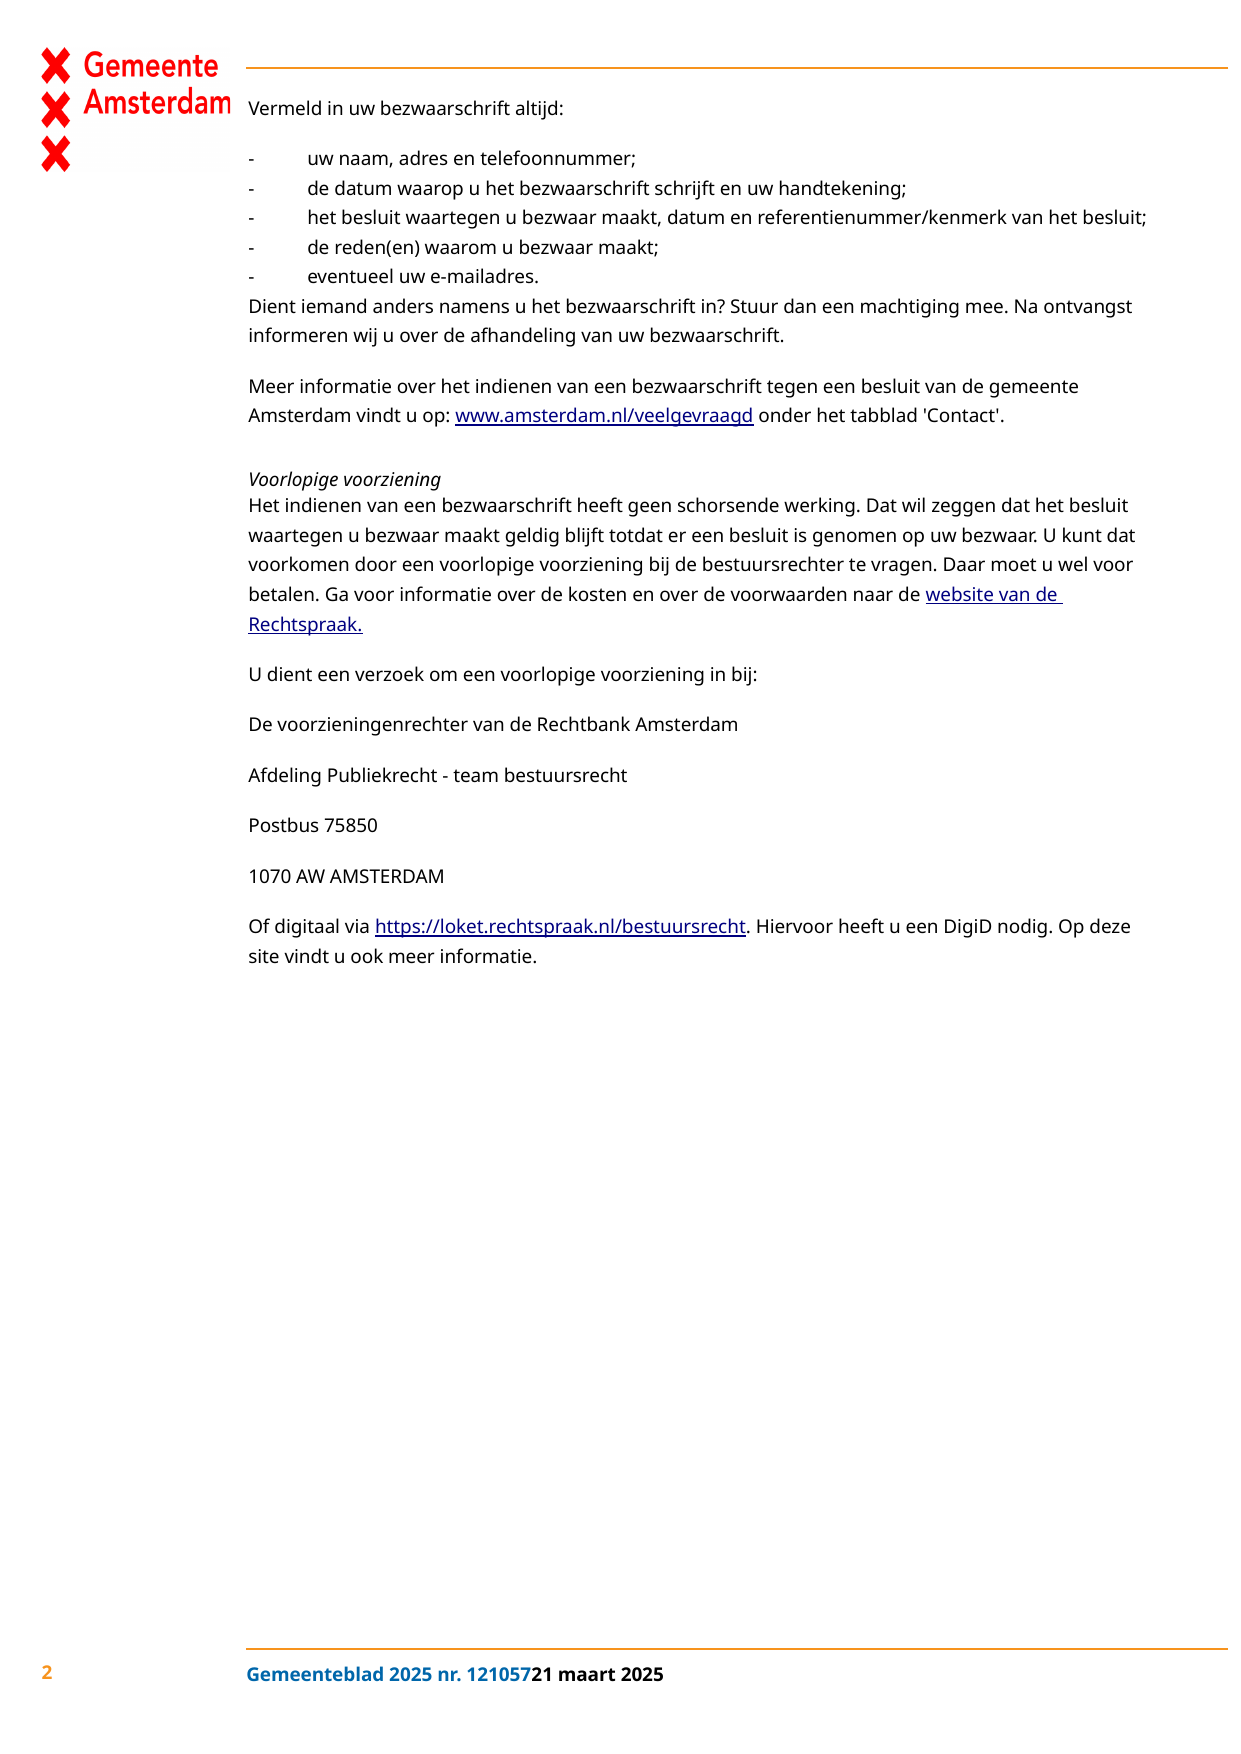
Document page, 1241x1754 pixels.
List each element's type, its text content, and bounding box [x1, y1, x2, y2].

text Afdeling Publiekrecht - team bestuursrecht [248, 762, 1152, 788]
text Dient iemand anders namens u het bezwaarschrift in? Stuur dan een machtiging mee. Na ontvangst informeren wij u over de afhandeling van uw bezwaarschrift. [248, 293, 1152, 348]
text 1070 AW AMSTERDAM [248, 863, 1152, 888]
text Postbus 75850 [248, 812, 1152, 838]
text U dient een verzoek om een voorlopige voorziening in bij: [248, 661, 1152, 687]
list de datum waarop u het bezwaarschrift schrijft en uw handtekening; [248, 175, 1152, 201]
text Meer informatie over het indienen van een bezwaarschrift tegen een besluit van de gemeente Amsterdam vindt u op: www.amsterdam.nl/veelgevraagd onder het tabblad 'Contact'. [248, 373, 1152, 428]
text Het indienen van een bezwaarschrift heeft geen schorsende werking. Dat wil zeggen dat het besluit waartegen u bezwaar maakt geldig blijft totdat er een besluit is genomen op uw bezwaar. U kunt dat voorkomen door een voorlopige voorziening bij de bestuursrechter te vragen. Daar moet u wel voor betalen. Ga voor informatie over de kosten en over de voorwaarden naar de website van de Rechtspraak. [248, 492, 1152, 636]
picture [41, 47, 231, 172]
text Of digitaal via https://loket.rechtspraak.nl/bestuursrecht. Hiervoor heeft u een DigiD nodig. Op deze site vindt u ook meer informatie. [248, 913, 1152, 968]
list de reden(en) waarom u bezwaar maakt; [248, 234, 1152, 260]
list het besluit waartegen u bezwaar maakt, datum en referentienummer/kenmerk van het besluit; [248, 204, 1152, 230]
text Voorlopige voorziening [248, 467, 1152, 492]
list uw naam, adres en telefoonnummer; [248, 145, 1152, 171]
text Vermeld in uw bezwaarschrift altijd: [248, 95, 1152, 121]
list eventueel uw e-mailadres. [248, 263, 1152, 289]
text De voorzieningenrechter van de Rechtbank Amsterdam [248, 712, 1152, 737]
